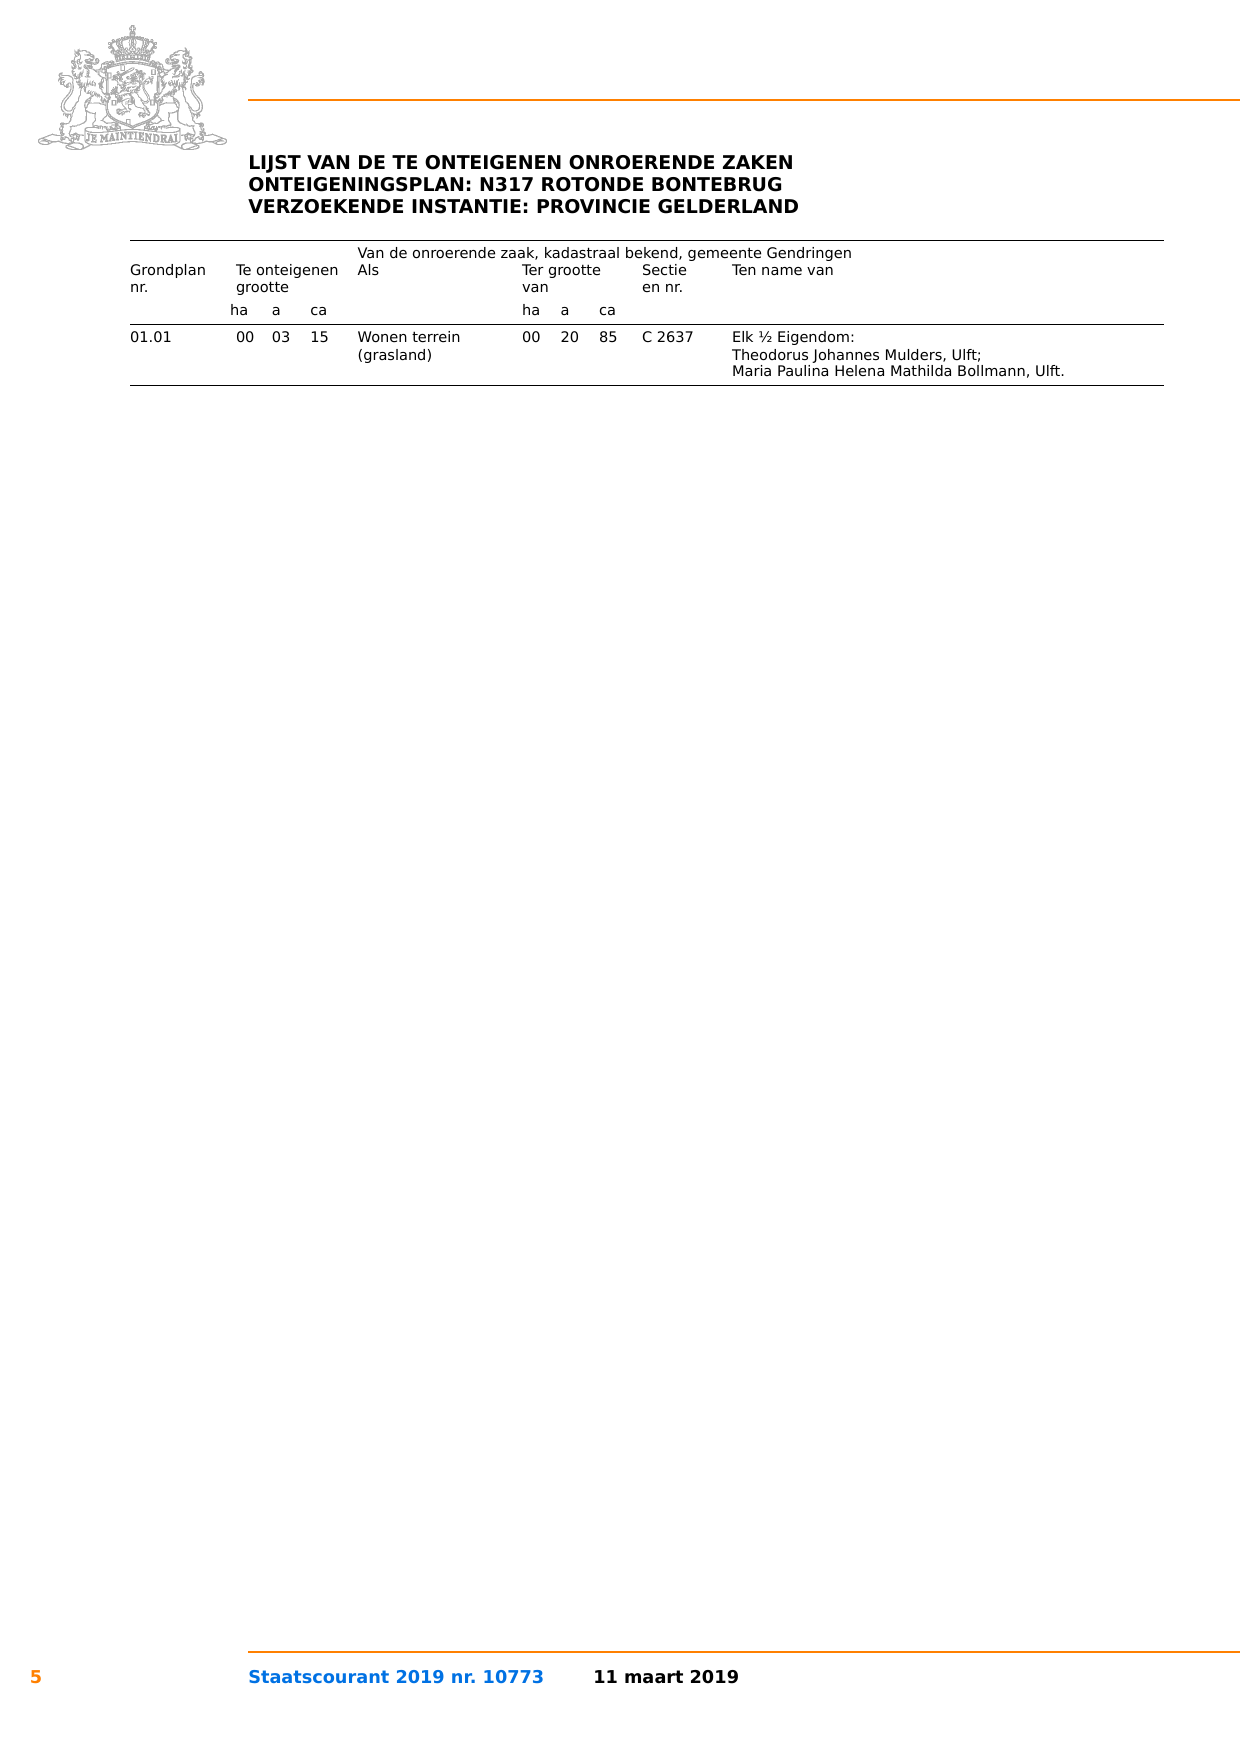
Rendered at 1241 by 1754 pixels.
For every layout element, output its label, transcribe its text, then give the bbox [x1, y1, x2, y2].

text VERZOEKENDE INSTANTIE: PROVINCIE GELDERLAND [248, 196, 1163, 218]
table_cell Als [351, 262, 516, 324]
text ONTEIGENINGSPLAN: N317 ROTONDE BONTEBRUG [248, 174, 1163, 196]
table_cell Grondplan nr. [130, 262, 230, 324]
table_cell Te onteigenen grootte [230, 262, 351, 301]
table_cell 03 [266, 325, 304, 385]
table_cell Ten name van [726, 262, 1163, 324]
table_cell ha [230, 301, 266, 324]
table_cell ha [516, 301, 554, 324]
table_cell a [554, 301, 593, 324]
table_cell Wonen terrein (grasland) [351, 325, 516, 385]
table_cell Ter grootte van [516, 262, 636, 301]
table_cell 00 [516, 325, 554, 385]
table_cell 85 [593, 325, 636, 385]
table_header Van de onroerende zaak, kadastraal bekend, gemeente Gendringen [351, 241, 1163, 262]
table_cell Elk ½ Eigendom: Theodorus Johannes Mulders, Ulft; Maria Paulina Helena Mathilda Bollmann, Ulft. [726, 325, 1163, 385]
table_cell 20 [554, 325, 593, 385]
table_cell a [266, 301, 304, 324]
table_header [130, 241, 351, 262]
table_cell 15 [304, 325, 351, 385]
text LIJST VAN DE TE ONTEIGENEN ONROERENDE ZAKEN [248, 152, 1163, 174]
table_cell 00 [230, 325, 266, 385]
table_cell 01.01 [130, 325, 230, 385]
table_cell C 2637 [636, 325, 726, 385]
table_cell ca [593, 301, 636, 324]
table_cell ca [304, 301, 351, 324]
picture [38, 25, 227, 150]
table_cell Sectie en nr. [636, 262, 726, 324]
